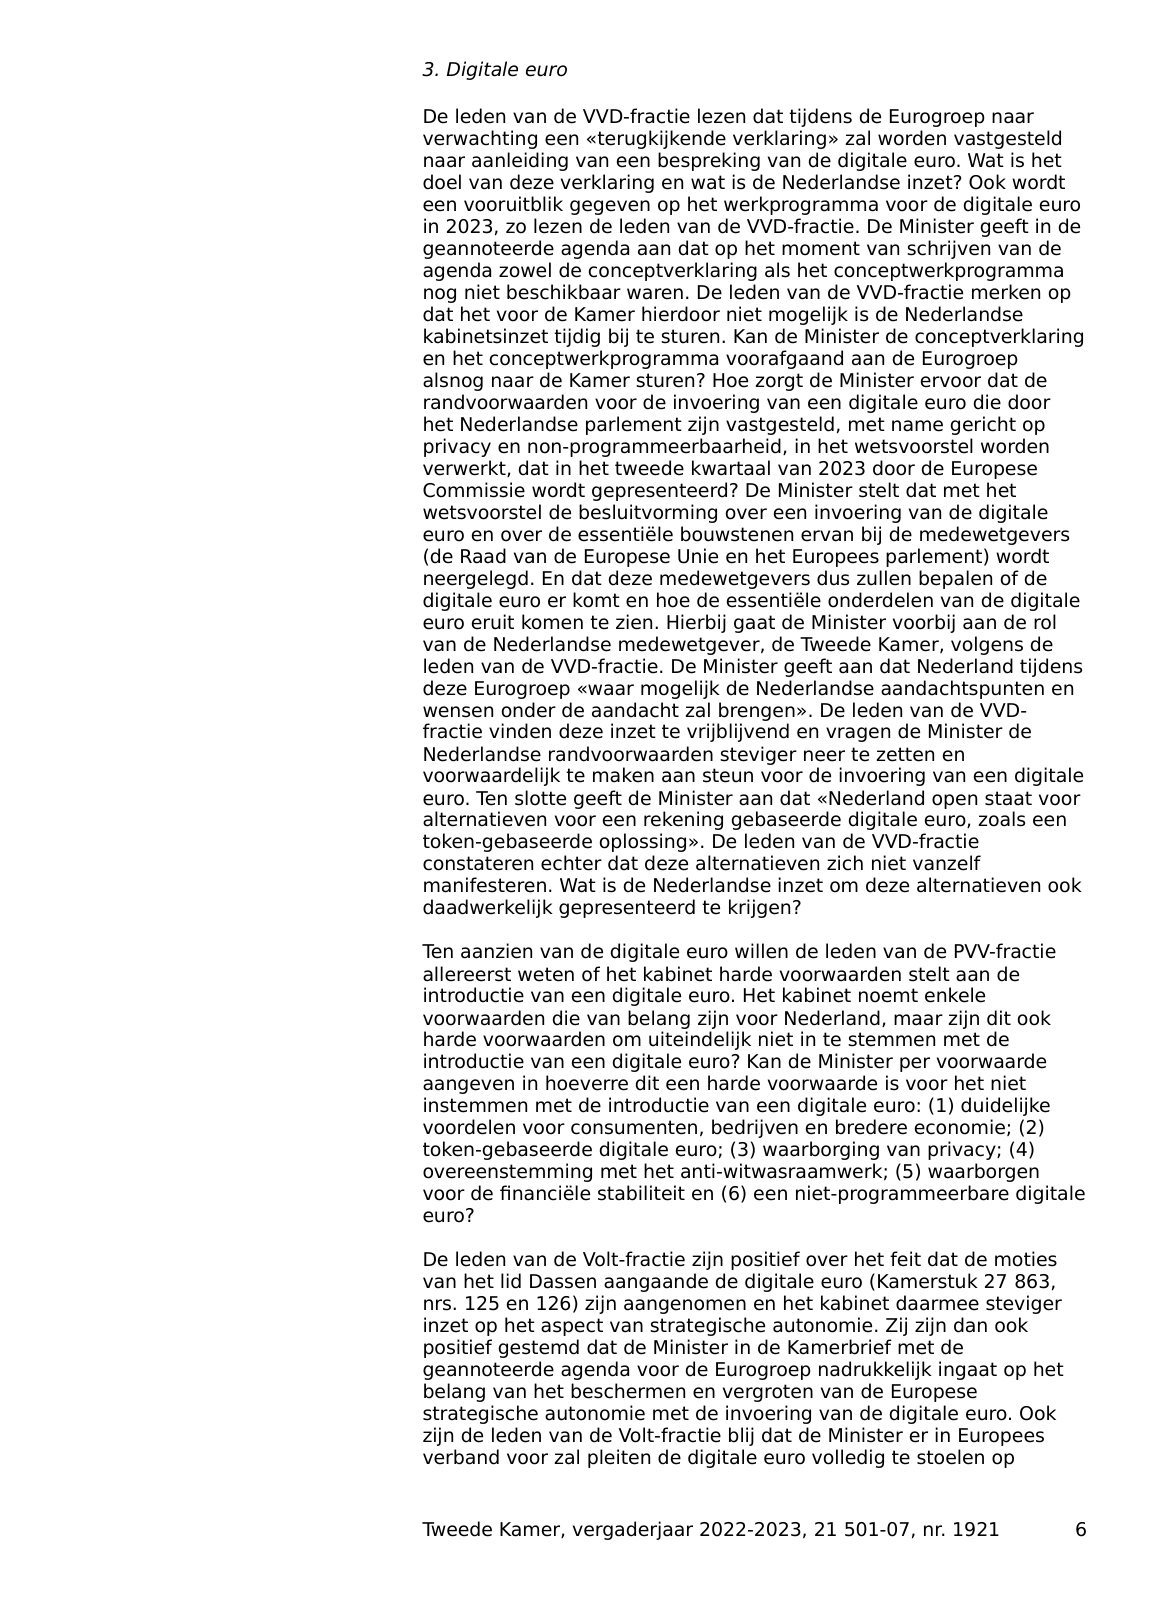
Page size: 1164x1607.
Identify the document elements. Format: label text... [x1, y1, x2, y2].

subtitle 3. Digitale euro [422, 59, 1087, 81]
text De leden van de VVD-fractie lezen dat tijdens de Eurogroep naar verwachting een «terugkijkende verklaring» zal worden vastgesteld naar aanleiding van een bespreking van de digitale euro. Wat is het doel van deze verklaring en wat is de Nederlandse inzet? Ook wordt een vooruitblik gegeven op het werkprogramma voor de digitale euro in 2023, zo lezen de leden van de VVD-fractie. De Minister geeft in de geannoteerde agenda aan dat op het moment van schrijven van de agenda zowel de conceptverklaring als het conceptwerkprogramma nog niet beschikbaar waren. De leden van de VVD-fractie merken op dat het voor de Kamer hierdoor niet mogelijk is de Nederlandse kabinetsinzet tijdig bij te sturen. Kan de Minister de conceptverklaring en het conceptwerkprogramma voorafgaand aan de Eurogroep alsnog naar de Kamer sturen? Hoe zorgt de Minister ervoor dat de randvoorwaarden voor de invoering van een digitale euro die door het Nederlandse parlement zijn vastgesteld, met name gericht op privacy en non-programmeerbaarheid, in het wetsvoorstel worden verwerkt, dat in het tweede kwartaal van 2023 door de Europese Commissie wordt gepresenteerd? De Minister stelt dat met het wetsvoorstel de besluitvorming over een invoering van de digitale euro en over de essentiële bouwstenen ervan bij de medewetgevers (de Raad van de Europese Unie en het Europees parlement) wordt neergelegd. En dat deze medewetgevers dus zullen bepalen of de digitale euro er komt en hoe de essentiële onderdelen van de digitale euro eruit komen te zien. Hierbij gaat de Minister voorbij aan de rol van de Nederlandse medewetgever, de Tweede Kamer, volgens de leden van de VVD-fractie. De Minister geeft aan dat Nederland tijdens deze Eurogroep «waar mogelijk de Nederlandse aandachtspunten en wensen onder de aandacht zal brengen». De leden van de VVD-fractie vinden deze inzet te vrijblijvend en vragen de Minister de Nederlandse randvoorwaarden steviger neer te zetten en voorwaardelijk te maken aan steun voor de invoering van een digitale euro. Ten slotte geeft de Minister aan dat «Nederland open staat voor alternatieven voor een rekening gebaseerde digitale euro, zoals een token-gebaseerde oplossing». De leden van de VVD-fractie constateren echter dat deze alternatieven zich niet vanzelf manifesteren. Wat is de Nederlandse inzet om deze alternatieven ook daadwerkelijk gepresenteerd te krijgen? [422, 106, 1087, 919]
text Ten aanzien van de digitale euro willen de leden van de PVV-fractie allereerst weten of het kabinet harde voorwaarden stelt aan de introductie van een digitale euro. Het kabinet noemt enkele voorwaarden die van belang zijn voor Nederland, maar zijn dit ook harde voorwaarden om uiteindelijk niet in te stemmen met de introductie van een digitale euro? Kan de Minister per voorwaarde aangeven in hoeverre dit een harde voorwaarde is voor het niet instemmen met de introductie van een digitale euro: (1) duidelijke voordelen voor consumenten, bedrijven en bredere economie; (2) token-gebaseerde digitale euro; (3) waarborging van privacy; (4) overeenstemming met het anti-witwasraamwerk; (5) waarborgen voor de financiële stabiliteit en (6) een niet-programmeerbare digitale euro? [422, 941, 1087, 1227]
text De leden van de Volt-fractie zijn positief over het feit dat de moties van het lid Dassen aangaande de digitale euro (Kamerstuk 27 863, nrs. 125 en 126) zijn aangenomen en het kabinet daarmee steviger inzet op het aspect van strategische autonomie. Zij zijn dan ook positief gestemd dat de Minister in de Kamerbrief met de geannoteerde agenda voor de Eurogroep nadrukkelijk ingaat op het belang van het beschermen en vergroten van de Europese strategische autonomie met de invoering van de digitale euro. Ook zijn de leden van de Volt-fractie blij dat de Minister er in Europees verband voor zal pleiten de digitale euro volledig te stoelen op [422, 1249, 1087, 1469]
